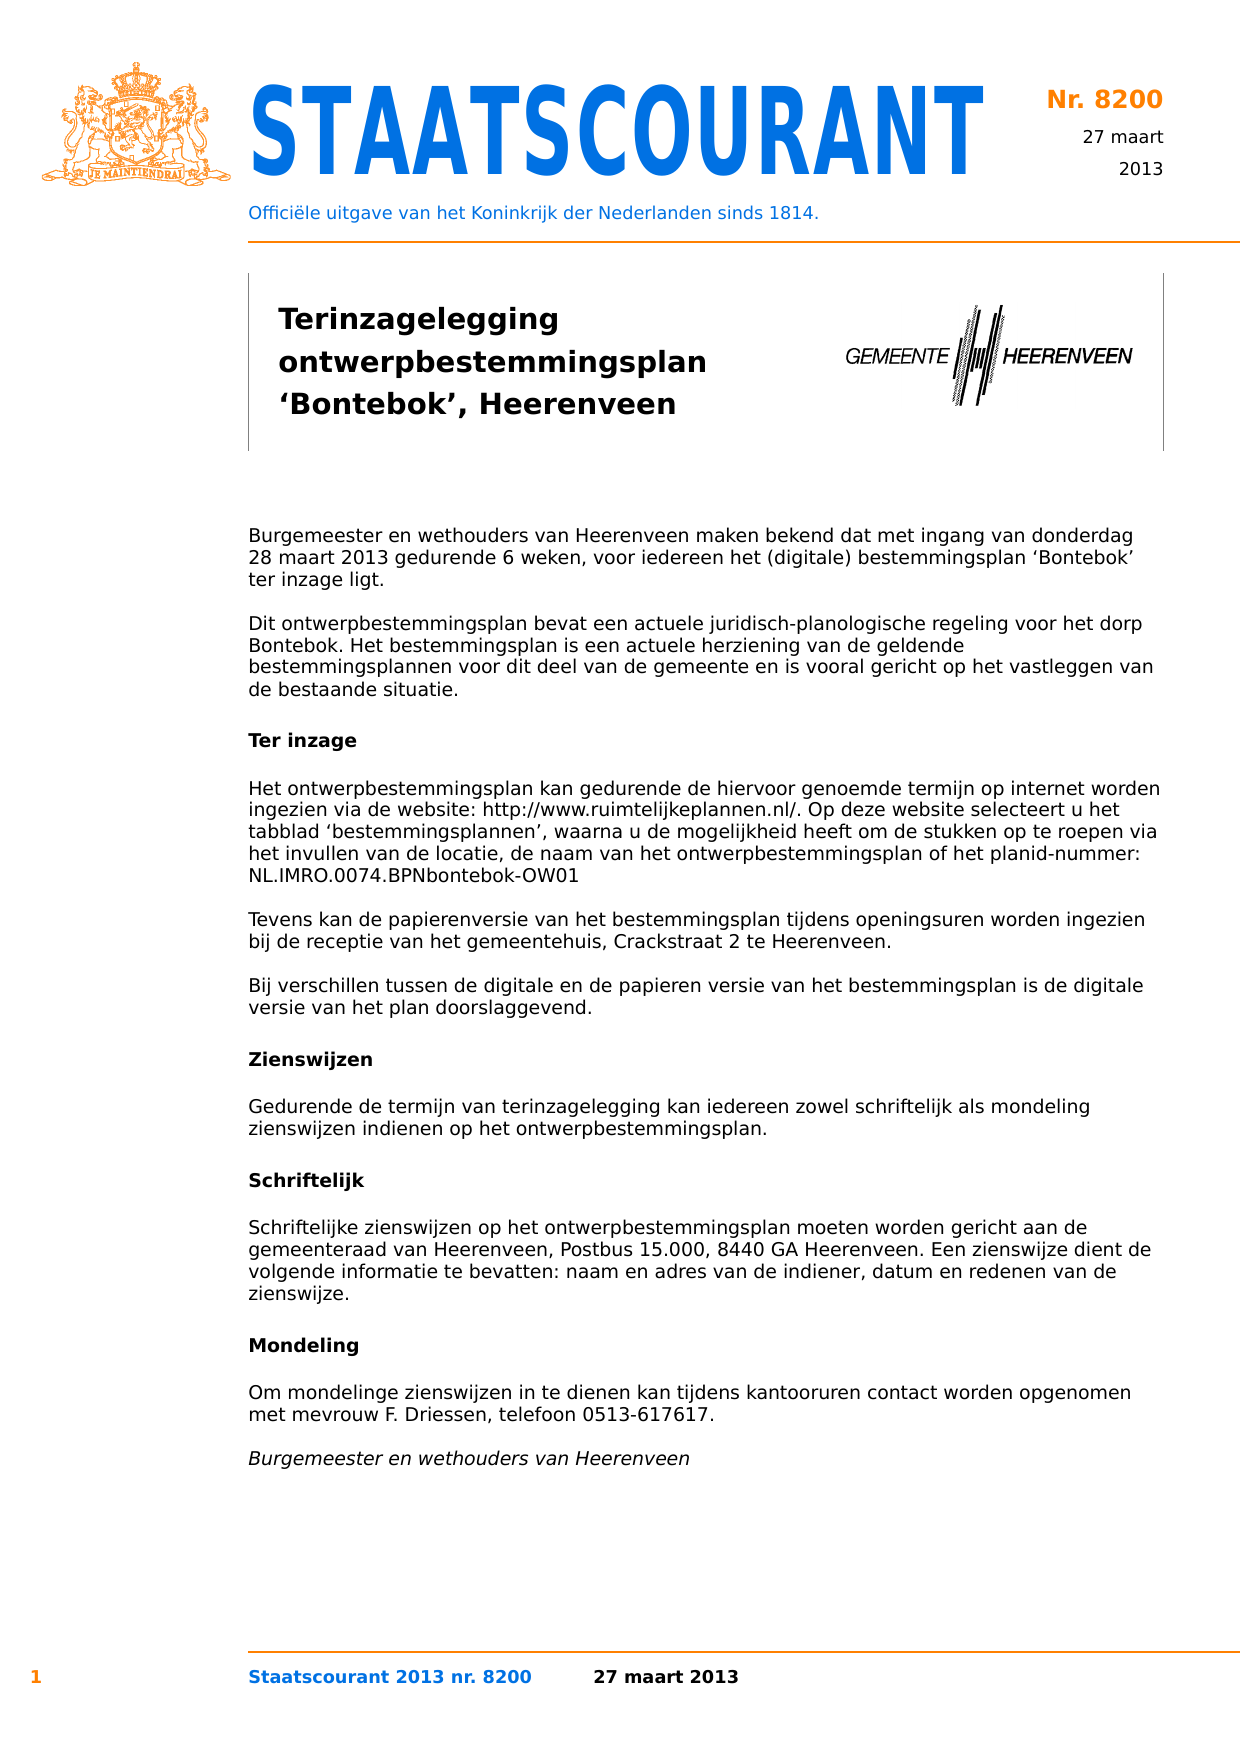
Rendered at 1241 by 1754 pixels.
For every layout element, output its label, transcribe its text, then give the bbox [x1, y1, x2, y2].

text Om mondelinge zienswijzen in te dienen kan tijdens kantooruren contact worden opgenomen met mevrouw F. Driessen, telefoon 0513-617617. [248, 1382, 1163, 1426]
text Bij verschillen tussen de digitale en de papieren versie van het bestemmingsplan is de digitale versie van het plan doorslaggevend. [248, 975, 1163, 1019]
subtitle Zienswijzen [248, 1049, 1163, 1071]
picture [41, 62, 231, 186]
subtitle Terinzagelegging ontwerpbestemmingsplan ‘Bontebok’, Heerenveen [249, 273, 1163, 451]
picture [844, 302, 1134, 409]
subtitle Schriftelijk [248, 1170, 1163, 1192]
table_cell 2013 [998, 153, 1240, 203]
text Het ontwerpbestemmingsplan kan gedurende de hiervoor genoemde termijn op internet worden ingezien via de website: http://www.ruimtelijkeplannen.nl/. Op deze website selecteert u het tabblad ‘bestemmingsplannen’, waarna u de mogelijkheid heeft om de stukken op te roepen via het invullen van de locatie, de naam van het ontwerpbestemmingsplan of het planid-nummer: NL.IMRO.0074.BPNbontebok-OW01 [248, 777, 1163, 887]
table_header STAATSCOURANT [248, 62, 998, 203]
table_cell 27 maart [998, 121, 1240, 153]
text Dit ontwerpbestemmingsplan bevat een actuele juridisch-planologische regeling voor het dorp Bontebok. Het bestemmingsplan is een actuele herziening van de geldende bestemmingsplannen voor dit deel van de gemeente en is vooral gericht op het vastleggen van de bestaande situatie. [248, 612, 1163, 700]
text Burgemeester en wethouders van Heerenveen maken bekend dat met ingang van donderdag 28 maart 2013 gedurende 6 weken, voor iedereen het (digitale) bestemmingsplan ‘Bontebok’ ter inzage ligt. [248, 525, 1163, 591]
table_header Nr. 8200 [998, 62, 1240, 121]
table_header [25, 62, 248, 241]
table_cell Officiële uitgave van het Koninkrijk der Nederlanden sinds 1814. [248, 203, 1240, 241]
text Tevens kan de papierenversie van het bestemmingsplan tijdens openingsuren worden ingezien bij de receptie van het gemeentehuis, Crackstraat 2 te Heerenveen. [248, 909, 1163, 953]
text Schriftelijke zienswijzen op het ontwerpbestemmingsplan moeten worden gericht aan de gemeenteraad van Heerenveen, Postbus 15.000, 8440 GA Heerenveen. Een zienswijze dient de volgende informatie te bevatten: naam en adres van de indiener, datum en redenen van de zienswijze. [248, 1217, 1163, 1305]
text Gedurende de termijn van terinzagelegging kan iedereen zowel schriftelijk als mondeling zienswijzen indienen op het ontwerpbestemmingsplan. [248, 1096, 1163, 1140]
text Burgemeester en wethouders van Heerenveen [248, 1448, 1163, 1469]
subtitle Ter inzage [248, 730, 1163, 752]
subtitle Mondeling [248, 1335, 1163, 1357]
